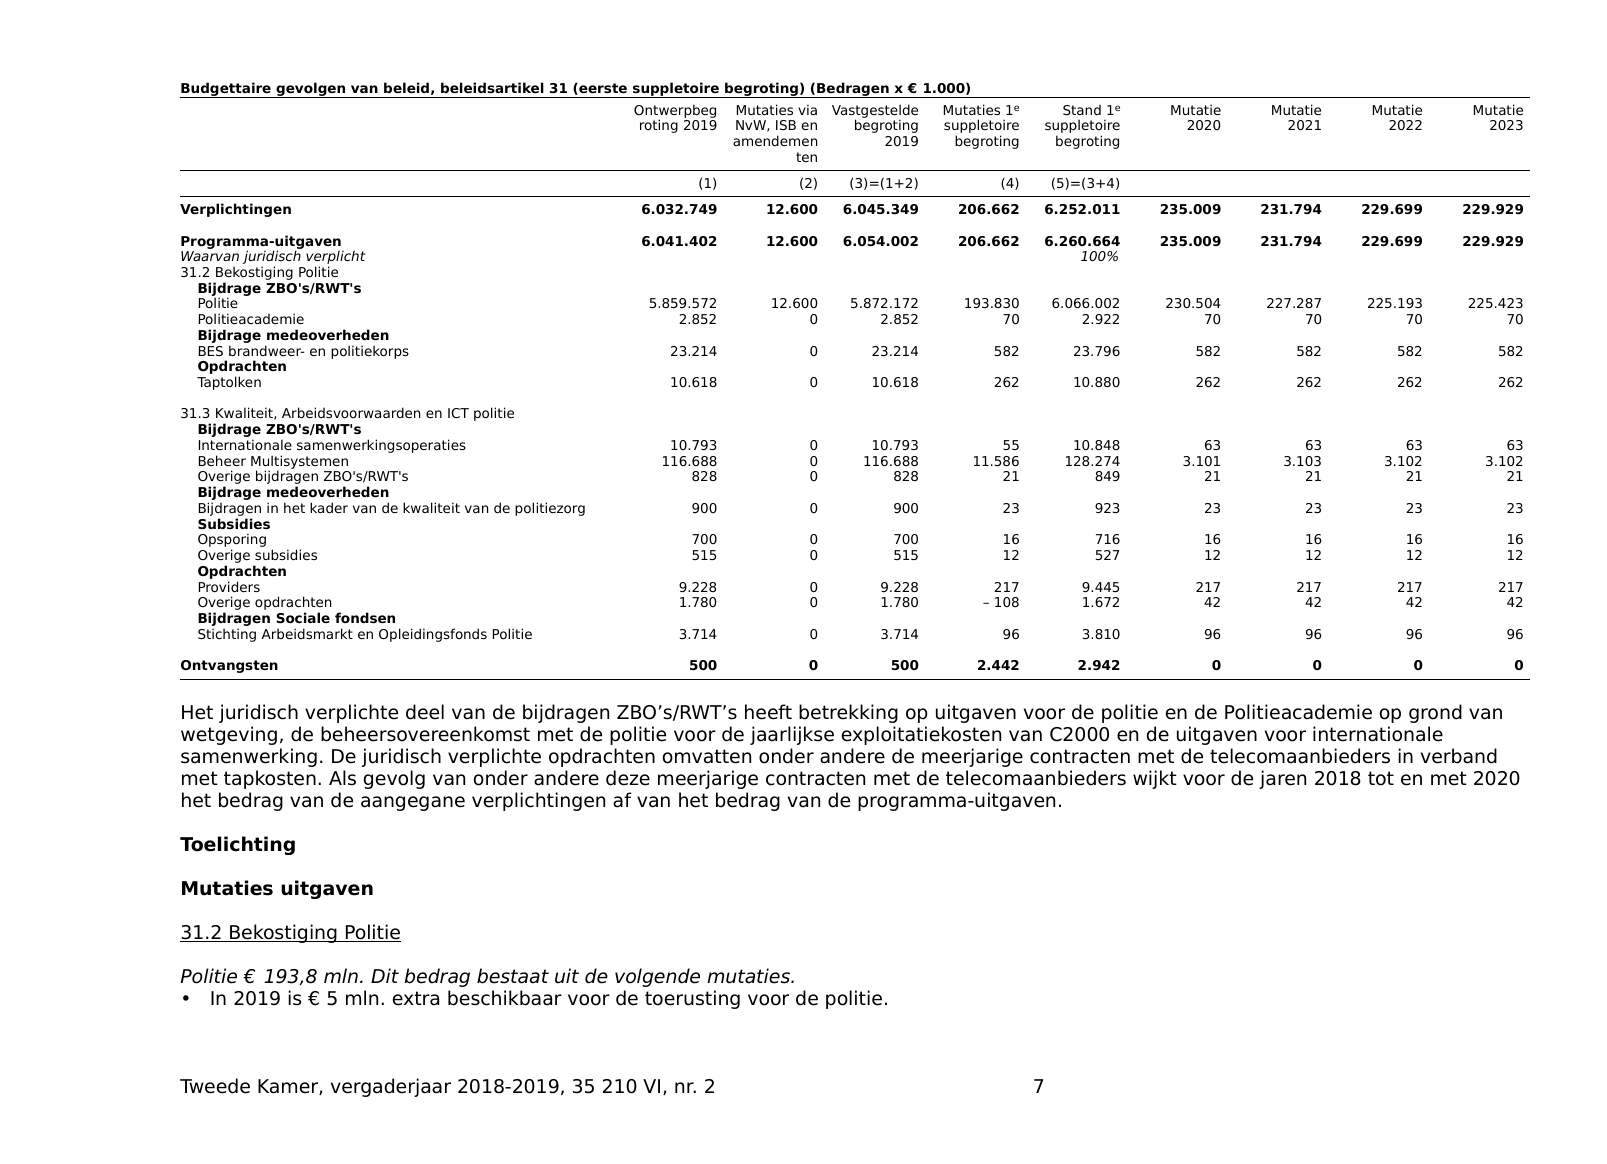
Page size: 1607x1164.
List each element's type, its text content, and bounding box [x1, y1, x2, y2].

text • In 2019 is € 5 mln. extra beschikbaar voor de toerusting voor de politie. [180, 988, 1529, 1010]
table_cell [180, 611, 191, 627]
table_cell 6.045.349 [824, 197, 925, 218]
table_cell 6.260.664 [1025, 233, 1126, 249]
table_cell 0 [723, 627, 824, 642]
table_cell 31.2 Bekostiging Politie [180, 265, 622, 281]
table_cell [925, 406, 1025, 422]
table_cell [723, 516, 824, 532]
table_cell [824, 359, 925, 375]
table_cell [180, 595, 191, 611]
table_cell [925, 328, 1025, 343]
table_cell 16 [1126, 532, 1227, 548]
table_cell Providers [191, 579, 622, 595]
table_cell [191, 391, 622, 406]
table_cell [1227, 564, 1328, 579]
table_cell 6.054.002 [824, 233, 925, 249]
table_cell [623, 564, 723, 579]
table_cell [180, 375, 191, 391]
table_cell [1328, 391, 1428, 406]
table_cell Bijdrage ZBO's/RWT's [191, 422, 622, 438]
table_cell [623, 485, 723, 501]
table_cell [1025, 516, 1126, 532]
table_cell Mutatie 2022 [1328, 98, 1428, 170]
table_cell 23.214 [623, 344, 723, 359]
table_cell Ontvangsten [180, 658, 622, 678]
table_cell [1126, 359, 1227, 375]
table_cell 9.228 [824, 579, 925, 595]
table_cell [180, 171, 191, 196]
table_cell Waarvan juridisch verplicht [180, 249, 622, 265]
table_cell 0 [723, 312, 824, 328]
table_cell 229.699 [1328, 233, 1428, 249]
table_cell [623, 422, 723, 438]
table_cell [1429, 406, 1529, 422]
table_cell 10.793 [623, 438, 723, 453]
table_cell 217 [1429, 579, 1529, 595]
table_cell 2.442 [925, 658, 1025, 678]
table_cell 21 [1126, 469, 1227, 485]
table_cell 0 [1328, 658, 1428, 678]
table_cell [1328, 359, 1428, 375]
table_cell [824, 406, 925, 422]
table_cell 16 [925, 532, 1025, 548]
table_cell [1025, 328, 1126, 343]
table_cell [1025, 422, 1126, 438]
table_cell [1126, 218, 1227, 233]
table_cell 2.922 [1025, 312, 1126, 328]
table_cell 128.274 [1025, 454, 1126, 469]
table_cell 21 [1429, 469, 1529, 485]
table_cell Beheer Multisystemen [191, 454, 622, 469]
table_cell 3.103 [1227, 454, 1328, 469]
table_cell Stand 1e suppletoire begroting [1025, 98, 1126, 170]
table_cell [191, 98, 622, 170]
table_cell 10.880 [1025, 375, 1126, 391]
table_cell 12.600 [723, 197, 824, 218]
table_cell [1328, 281, 1428, 296]
table_cell [1227, 642, 1328, 658]
table_cell [623, 391, 723, 406]
table_cell 231.794 [1227, 197, 1328, 218]
table_cell 206.662 [925, 233, 1025, 249]
table_cell 582 [1126, 344, 1227, 359]
table_cell [180, 454, 191, 469]
table_cell 10.848 [1025, 438, 1126, 453]
table_cell 217 [925, 579, 1025, 595]
table_cell [1227, 328, 1328, 343]
table_cell 16 [1429, 532, 1529, 548]
table_cell 10.618 [824, 375, 925, 391]
text Het juridisch verplichte deel van de bijdragen ZBO’s/RWT’s heeft betrekking op uitgaven voor de politie en de Politieacademie op grond van wetgeving, de beheersovereenkomst met de politie voor de jaarlijkse exploitatiekosten van C2000 en de uitgaven voor internationale samenwerking. De juridisch verplichte opdrachten omvatten onder andere de meerjarige contracten met de telecomaanbieders in verband met tapkosten. Als gevolg van onder andere deze meerjarige contracten met de telecomaanbieders wijkt voor de jaren 2018 tot en met 2020 het bedrag van de aangegane verplichtingen af van het bedrag van de programma-uitgaven. [180, 702, 1529, 812]
table_cell 3.714 [824, 627, 925, 642]
table_cell 12.600 [723, 233, 824, 249]
table_cell [1429, 516, 1529, 532]
table_cell 700 [824, 532, 925, 548]
table_cell [1328, 328, 1428, 343]
table_cell Politieacademie [191, 312, 622, 328]
table_cell [925, 516, 1025, 532]
subtitle Mutaties uitgaven [180, 878, 1529, 900]
table_cell 231.794 [1227, 233, 1328, 249]
table_cell [1429, 642, 1529, 658]
table_cell [925, 422, 1025, 438]
table_cell 849 [1025, 469, 1126, 485]
table_cell [1328, 265, 1428, 281]
table_cell 515 [824, 548, 925, 564]
table_cell [180, 548, 191, 564]
table_cell [1227, 485, 1328, 501]
table_cell 229.929 [1429, 233, 1529, 249]
table_cell [1025, 642, 1126, 658]
table_cell [1328, 485, 1428, 501]
table_cell Overige bijdragen ZBO's/RWT's [191, 469, 622, 485]
table_cell 63 [1227, 438, 1328, 453]
table_cell [1429, 485, 1529, 501]
table_cell 31.3 Kwaliteit, Arbeidsvoorwaarden en ICT politie [180, 406, 622, 422]
table_cell (2) [723, 171, 824, 196]
table_cell 0 [1227, 658, 1328, 678]
table_cell [1429, 218, 1529, 233]
table_cell Overige opdrachten [191, 595, 622, 611]
table_cell [824, 249, 925, 265]
table_cell 16 [1227, 532, 1328, 548]
table_cell [180, 312, 191, 328]
table_cell 0 [723, 658, 824, 678]
table_cell 12 [1328, 548, 1428, 564]
table_cell [1429, 359, 1529, 375]
table_cell [723, 265, 824, 281]
table_cell 116.688 [623, 454, 723, 469]
table_cell [1025, 611, 1126, 627]
table_cell 262 [1328, 375, 1428, 391]
table_cell 262 [925, 375, 1025, 391]
table_cell [1126, 485, 1227, 501]
table_cell 0 [723, 438, 824, 453]
table_cell 229.699 [1328, 197, 1428, 218]
table_cell [180, 438, 191, 453]
table_cell 100% [1025, 249, 1126, 265]
table_cell [1429, 249, 1529, 265]
table_cell [723, 249, 824, 265]
table_cell [824, 564, 925, 579]
table_cell 3.102 [1429, 454, 1529, 469]
table_cell 10.618 [623, 375, 723, 391]
table_cell 21 [925, 469, 1025, 485]
table_cell [925, 265, 1025, 281]
table_cell [180, 344, 191, 359]
table_cell [1328, 406, 1428, 422]
table_cell [723, 642, 824, 658]
table_cell [723, 328, 824, 343]
table_cell [925, 485, 1025, 501]
table_cell 515 [623, 548, 723, 564]
table_cell 700 [623, 532, 723, 548]
table_cell [1227, 171, 1328, 196]
table_cell 527 [1025, 548, 1126, 564]
table_cell [191, 642, 622, 658]
table_cell 42 [1227, 595, 1328, 611]
table_cell [1328, 422, 1428, 438]
table_cell Bijdrage ZBO's/RWT's [191, 281, 622, 296]
subtitle Toelichting [180, 834, 1529, 856]
table_cell Verplichtingen [180, 197, 622, 218]
table_cell [925, 642, 1025, 658]
table_cell Opsporing [191, 532, 622, 548]
table_cell [1429, 611, 1529, 627]
table_cell [723, 391, 824, 406]
table_cell [1227, 265, 1328, 281]
table_cell 3.714 [623, 627, 723, 642]
table_cell 21 [1227, 469, 1328, 485]
table_cell 900 [623, 501, 723, 516]
table_cell 6.032.749 [623, 197, 723, 218]
table_cell [1328, 249, 1428, 265]
table_cell 0 [723, 344, 824, 359]
table_cell 70 [1227, 312, 1328, 328]
table_cell 96 [925, 627, 1025, 642]
table_cell [1328, 642, 1428, 658]
table_cell [623, 218, 723, 233]
table_cell 63 [1126, 438, 1227, 453]
table_cell [1429, 171, 1529, 196]
table_cell 96 [1126, 627, 1227, 642]
table_cell [180, 501, 191, 516]
table_cell [180, 516, 191, 532]
table_cell [1126, 516, 1227, 532]
table_cell Opdrachten [191, 359, 622, 375]
table_cell Mutaties via NvW, ISB en amendementen [723, 98, 824, 170]
table_cell 582 [1227, 344, 1328, 359]
table_cell 63 [1429, 438, 1529, 453]
table_cell 42 [1126, 595, 1227, 611]
table_cell [180, 281, 191, 296]
table_cell [1227, 516, 1328, 532]
table_cell 262 [1429, 375, 1529, 391]
table_cell 116.688 [824, 454, 925, 469]
table_cell 0 [723, 375, 824, 391]
table_cell [623, 406, 723, 422]
table_cell [723, 422, 824, 438]
table_cell [1126, 265, 1227, 281]
table_cell Ontwerpbegroting 2019 [623, 98, 723, 170]
table_cell 55 [925, 438, 1025, 453]
table_cell [1429, 265, 1529, 281]
table_cell [925, 564, 1025, 579]
table_cell [1025, 218, 1126, 233]
table_cell [1429, 328, 1529, 343]
table_cell 217 [1328, 579, 1428, 595]
table_cell 225.423 [1429, 296, 1529, 312]
table_cell 262 [1126, 375, 1227, 391]
table_cell 0 [1126, 658, 1227, 678]
table_cell 582 [925, 344, 1025, 359]
table_cell Programma-uitgaven [180, 233, 622, 249]
table_cell [623, 359, 723, 375]
table_cell 193.830 [925, 296, 1025, 312]
table_cell Mutatie 2021 [1227, 98, 1328, 170]
table_cell [1126, 171, 1227, 196]
table_cell 3.102 [1328, 454, 1428, 469]
table_cell 42 [1328, 595, 1428, 611]
table_cell Bijdragen Sociale fondsen [191, 611, 622, 627]
table_cell 582 [1429, 344, 1529, 359]
table_cell 9.228 [623, 579, 723, 595]
table_cell 2.942 [1025, 658, 1126, 678]
table_cell 500 [623, 658, 723, 678]
table_cell [623, 265, 723, 281]
table_cell [1025, 406, 1126, 422]
table_cell 63 [1328, 438, 1428, 453]
table_cell 23 [925, 501, 1025, 516]
table_cell [925, 359, 1025, 375]
table_cell 1.780 [824, 595, 925, 611]
table_cell 5.859.572 [623, 296, 723, 312]
table_cell Mutaties 1e suppletoire begroting [925, 98, 1025, 170]
table_cell [925, 611, 1025, 627]
table_cell [1025, 281, 1126, 296]
table_cell [623, 611, 723, 627]
table_cell [824, 485, 925, 501]
table_cell [180, 642, 191, 658]
table_cell [824, 218, 925, 233]
table_cell 23 [1328, 501, 1428, 516]
table_cell 500 [824, 658, 925, 678]
table_cell Subsidies [191, 516, 622, 532]
table_cell [623, 249, 723, 265]
table_cell [925, 391, 1025, 406]
table_cell 235.009 [1126, 197, 1227, 218]
table_cell 23.214 [824, 344, 925, 359]
table_cell BES brandweer- en politiekorps [191, 344, 622, 359]
table_cell Bijdragen in het kader van de kwaliteit van de politiezorg [191, 501, 622, 516]
table_cell [623, 642, 723, 658]
table_cell [1227, 611, 1328, 627]
table_cell [1227, 406, 1328, 422]
table_cell [191, 218, 622, 233]
table_cell [1227, 391, 1328, 406]
table_cell 3.101 [1126, 454, 1227, 469]
table_cell 0 [723, 548, 824, 564]
table_cell [1126, 391, 1227, 406]
table_cell [1227, 249, 1328, 265]
table_cell 96 [1429, 627, 1529, 642]
table_cell 12.600 [723, 296, 824, 312]
table_cell – 108 [925, 595, 1025, 611]
table_cell [1126, 281, 1227, 296]
table_cell (5)=(3+4) [1025, 171, 1126, 196]
table_cell 12 [1429, 548, 1529, 564]
table_cell 262 [1227, 375, 1328, 391]
table_cell (4) [925, 171, 1025, 196]
table_cell 2.852 [824, 312, 925, 328]
table_cell [180, 579, 191, 595]
table_cell Bijdrage medeoverheden [191, 328, 622, 343]
table_cell 70 [925, 312, 1025, 328]
table_cell [1025, 485, 1126, 501]
table_cell [180, 296, 191, 312]
table_cell 230.504 [1126, 296, 1227, 312]
table_cell 6.252.011 [1025, 197, 1126, 218]
table_cell [1328, 218, 1428, 233]
table_cell 96 [1227, 627, 1328, 642]
table_cell 235.009 [1126, 233, 1227, 249]
table_cell 16 [1328, 532, 1428, 548]
table_cell 227.287 [1227, 296, 1328, 312]
table_cell [723, 485, 824, 501]
table_cell 582 [1328, 344, 1428, 359]
table_cell 0 [1429, 658, 1529, 678]
table_cell (1) [623, 171, 723, 196]
table_cell 23 [1429, 501, 1529, 516]
table_cell [723, 611, 824, 627]
table_cell 70 [1328, 312, 1428, 328]
table_cell [1429, 391, 1529, 406]
table_cell [1126, 249, 1227, 265]
table_cell 0 [723, 595, 824, 611]
table_cell [1328, 171, 1428, 196]
table_cell 716 [1025, 532, 1126, 548]
table_cell [180, 564, 191, 579]
table_cell 923 [1025, 501, 1126, 516]
table_cell [824, 611, 925, 627]
table_cell 3.810 [1025, 627, 1126, 642]
table_cell [925, 249, 1025, 265]
table_cell [723, 218, 824, 233]
table_cell [180, 422, 191, 438]
table_cell [1126, 406, 1227, 422]
table_cell [180, 485, 191, 501]
table_cell [191, 171, 622, 196]
table_cell 23.796 [1025, 344, 1126, 359]
table_cell 0 [723, 469, 824, 485]
table_cell 12 [1227, 548, 1328, 564]
table_cell Bijdrage medeoverheden [191, 485, 622, 501]
table_cell Opdrachten [191, 564, 622, 579]
table_header Budgettaire gevolgen van beleid, beleidsartikel 31 (eerste suppletoire begroting) (Bedragen x € 1.000) [180, 81, 1529, 97]
table_cell 12 [1126, 548, 1227, 564]
table_cell 225.193 [1328, 296, 1428, 312]
table_cell 1.780 [623, 595, 723, 611]
table_cell [180, 328, 191, 343]
table_cell [1025, 391, 1126, 406]
table_cell [623, 328, 723, 343]
table_cell 900 [824, 501, 925, 516]
table_cell Overige subsidies [191, 548, 622, 564]
table_cell [180, 218, 191, 233]
table_cell [1227, 359, 1328, 375]
table_cell [180, 469, 191, 485]
table_cell [1328, 564, 1428, 579]
table_cell [723, 406, 824, 422]
table_cell [824, 516, 925, 532]
table_cell 0 [723, 579, 824, 595]
table_cell [1025, 265, 1126, 281]
table_cell [824, 642, 925, 658]
table_cell [824, 391, 925, 406]
table_cell [180, 98, 191, 170]
table_cell 70 [1126, 312, 1227, 328]
table_cell [1126, 642, 1227, 658]
table_cell [1328, 611, 1428, 627]
table_cell [824, 265, 925, 281]
table_cell [925, 218, 1025, 233]
table_cell 206.662 [925, 197, 1025, 218]
table_cell [1126, 564, 1227, 579]
table_cell Mutatie 2023 [1429, 98, 1529, 170]
table_cell 2.852 [623, 312, 723, 328]
table_cell [623, 281, 723, 296]
table_cell [180, 359, 191, 375]
table_cell [1025, 564, 1126, 579]
table_cell 229.929 [1429, 197, 1529, 218]
table_cell 828 [623, 469, 723, 485]
table_cell [1126, 611, 1227, 627]
subtitle 31.2 Bekostiging Politie [180, 922, 1529, 944]
table_cell (3)=(1+2) [824, 171, 925, 196]
table_cell Vastgestelde begroting 2019 [824, 98, 925, 170]
table_cell Stichting Arbeidsmarkt en Opleidingsfonds Politie [191, 627, 622, 642]
table_cell Politie [191, 296, 622, 312]
table_cell 23 [1126, 501, 1227, 516]
table_cell 9.445 [1025, 579, 1126, 595]
table_cell 96 [1328, 627, 1428, 642]
table_cell [824, 281, 925, 296]
text Politie € 193,8 mln. Dit bedrag bestaat uit de volgende mutaties. [180, 966, 1529, 988]
table_cell 6.041.402 [623, 233, 723, 249]
table_cell [1227, 422, 1328, 438]
table_cell [1126, 422, 1227, 438]
table_cell Mutatie 2020 [1126, 98, 1227, 170]
table_cell [1227, 281, 1328, 296]
table_cell [824, 328, 925, 343]
table_cell 0 [723, 454, 824, 469]
table_cell 23 [1227, 501, 1328, 516]
table_cell 0 [723, 501, 824, 516]
table_cell [824, 422, 925, 438]
table_cell Internationale samenwerkingsoperaties [191, 438, 622, 453]
table_cell [723, 359, 824, 375]
table_cell 217 [1126, 579, 1227, 595]
table_cell [1227, 218, 1328, 233]
table_cell [1126, 328, 1227, 343]
table_cell 70 [1429, 312, 1529, 328]
table_cell [723, 564, 824, 579]
table_cell 21 [1328, 469, 1428, 485]
table_cell Taptolken [191, 375, 622, 391]
table_cell [1328, 516, 1428, 532]
table_cell 10.793 [824, 438, 925, 453]
table_cell [180, 391, 191, 406]
table_cell 5.872.172 [824, 296, 925, 312]
table_cell 0 [723, 532, 824, 548]
table_cell [180, 532, 191, 548]
table_cell 1.672 [1025, 595, 1126, 611]
table_cell 6.066.002 [1025, 296, 1126, 312]
table_cell [623, 516, 723, 532]
table_cell [723, 281, 824, 296]
table_cell [1429, 564, 1529, 579]
table_cell [180, 627, 191, 642]
table_cell [1429, 281, 1529, 296]
table_cell 828 [824, 469, 925, 485]
table_cell 11.586 [925, 454, 1025, 469]
table_cell 42 [1429, 595, 1529, 611]
table_cell 12 [925, 548, 1025, 564]
table_cell [1429, 422, 1529, 438]
table_cell [925, 281, 1025, 296]
table_cell 217 [1227, 579, 1328, 595]
table_cell [1025, 359, 1126, 375]
